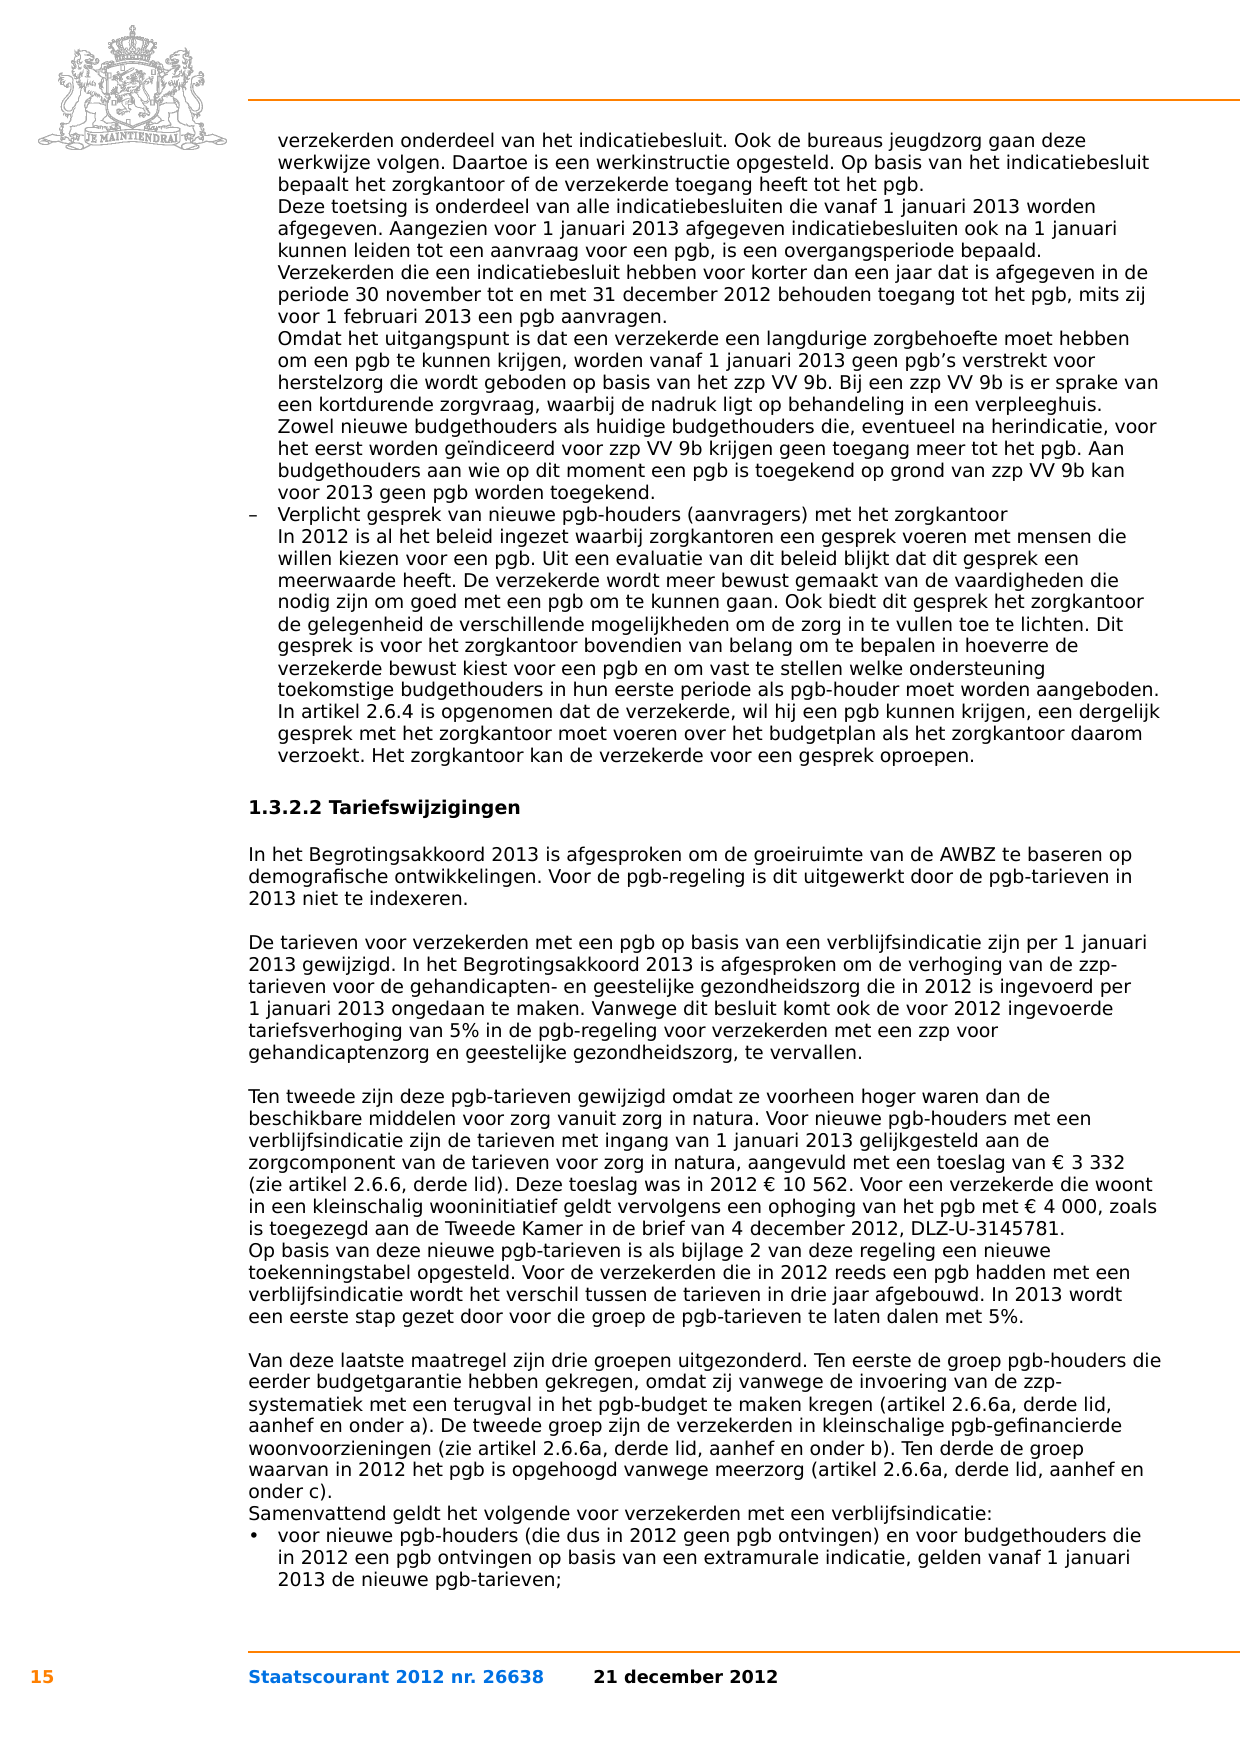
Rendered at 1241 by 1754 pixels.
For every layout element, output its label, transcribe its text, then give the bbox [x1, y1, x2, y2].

text In het Begrotingsakkoord 2013 is afgesproken om de groeiruimte van de AWBZ te baseren op demografische ontwikkelingen. Voor de pgb-regeling is dit uitgewerkt door de pgb-tarieven in 2013 niet te indexeren. [248, 844, 1163, 910]
text Deze toetsing is onderdeel van alle indicatiebesluiten die vanaf 1 januari 2013 worden afgegeven. Aangezien voor 1 januari 2013 afgegeven indicatiebesluiten ook na 1 januari kunnen leiden tot een aanvraag voor een pgb, is een overgangsperiode bepaald. Verzekerden die een indicatiebesluit hebben voor korter dan een jaar dat is afgegeven in de periode 30 november tot en met 31 december 2012 behouden toegang tot het pgb, mits zij voor 1 februari 2013 een pgb aanvragen. [277, 196, 1163, 328]
picture [38, 25, 227, 150]
text • voor nieuwe pgb-houders (die dus in 2012 geen pgb ontvingen) en voor budgethouders die in 2012 een pgb ontvingen op basis van een extramurale indicatie, gelden vanaf 1 januari 2013 de nieuwe pgb-tarieven; [248, 1525, 1163, 1591]
text Ten tweede zijn deze pgb-tarieven gewijzigd omdat ze voorheen hoger waren dan de beschikbare middelen voor zorg vanuit zorg in natura. Voor nieuwe pgb-houders met een verblijfsindicatie zijn de tarieven met ingang van 1 januari 2013 gelijkgesteld aan de zorgcomponent van de tarieven voor zorg in natura, aangevuld met een toeslag van € 3 332 (zie artikel 2.6.6, derde lid). Deze toeslag was in 2012 € 10 562. Voor een verzekerde die woont in een kleinschalig wooninitiatief geldt vervolgens een ophoging van het pgb met € 4 000, zoals is toegezegd aan de Tweede Kamer in de brief van 4 december 2012, DLZ-U-3145781. [248, 1086, 1163, 1240]
text Op basis van deze nieuwe pgb-tarieven is als bijlage 2 van deze regeling een nieuwe toekenningstabel opgesteld. Voor de verzekerden die in 2012 reeds een pgb hadden met een verblijfsindicatie wordt het verschil tussen de tarieven in drie jaar afgebouwd. In 2013 wordt een eerste stap gezet door voor die groep de pgb-tarieven te laten dalen met 5%. [248, 1240, 1163, 1328]
subtitle 1.3.2.2 Tariefswijzigingen [248, 797, 1163, 819]
text Samenvattend geldt het volgende voor verzekerden met een verblijfsindicatie: [248, 1503, 1163, 1525]
text De tarieven voor verzekerden met een pgb op basis van een verblijfsindicatie zijn per 1 januari 2013 gewijzigd. In het Begrotingsakkoord 2013 is afgesproken om de verhoging van de zzp-tarieven voor de gehandicapten- en geestelijke gezondheidszorg die in 2012 is ingevoerd per 1 januari 2013 ongedaan te maken. Vanwege dit besluit komt ook de voor 2012 ingevoerde tariefsverhoging van 5% in de pgb-regeling voor verzekerden met een zzp voor gehandicaptenzorg en geestelijke gezondheidszorg, te vervallen. [248, 932, 1163, 1064]
text verzekerden onderdeel van het indicatiebesluit. Ook de bureaus jeugdzorg gaan deze werkwijze volgen. Daartoe is een werkinstructie opgesteld. Op basis van het indicatiebesluit bepaalt het zorgkantoor of de verzekerde toegang heeft tot het pgb. [277, 130, 1163, 196]
text Omdat het uitgangspunt is dat een verzekerde een langdurige zorgbehoefte moet hebben om een pgb te kunnen krijgen, worden vanaf 1 januari 2013 geen pgb’s verstrekt voor herstelzorg die wordt geboden op basis van het zzp VV 9b. Bij een zzp VV 9b is er sprake van een kortdurende zorgvraag, waarbij de nadruk ligt op behandeling in een verpleeghuis. Zowel nieuwe budgethouders als huidige budgethouders die, eventueel na herindicatie, voor het eerst worden geïndiceerd voor zzp VV 9b krijgen geen toegang meer tot het pgb. Aan budgethouders aan wie op dit moment een pgb is toegekend op grond van zzp VV 9b kan voor 2013 geen pgb worden toegekend. [277, 328, 1163, 503]
text – Verplicht gesprek van nieuwe pgb-houders (aanvragers) met het zorgkantoor [248, 503, 1163, 526]
text Van deze laatste maatregel zijn drie groepen uitgezonderd. Ten eerste de groep pgb-houders die eerder budgetgarantie hebben gekregen, omdat zij vanwege de invoering van de zzp-systematiek met een terugval in het pgb-budget te maken kregen (artikel 2.6.6a, derde lid, aanhef en onder a). De tweede groep zijn de verzekerden in kleinschalige pgb-gefinancierde woonvoorzieningen (zie artikel 2.6.6a, derde lid, aanhef en onder b). Ten derde de groep waarvan in 2012 het pgb is opgehoogd vanwege meerzorg (artikel 2.6.6a, derde lid, aanhef en onder c). [248, 1349, 1163, 1503]
text In 2012 is al het beleid ingezet waarbij zorgkantoren een gesprek voeren met mensen die willen kiezen voor een pgb. Uit een evaluatie van dit beleid blijkt dat dit gesprek een meerwaarde heeft. De verzekerde wordt meer bewust gemaakt van de vaardigheden die nodig zijn om goed met een pgb om te kunnen gaan. Ook biedt dit gesprek het zorgkantoor de gelegenheid de verschillende mogelijkheden om de zorg in te vullen toe te lichten. Dit gesprek is voor het zorgkantoor bovendien van belang om te bepalen in hoeverre de verzekerde bewust kiest voor een pgb en om vast te stellen welke ondersteuning toekomstige budgethouders in hun eerste periode als pgb-houder moet worden aangeboden. In artikel 2.6.4 is opgenomen dat de verzekerde, wil hij een pgb kunnen krijgen, een dergelijk gesprek met het zorgkantoor moet voeren over het budgetplan als het zorgkantoor daarom verzoekt. Het zorgkantoor kan de verzekerde voor een gesprek oproepen. [277, 526, 1163, 767]
